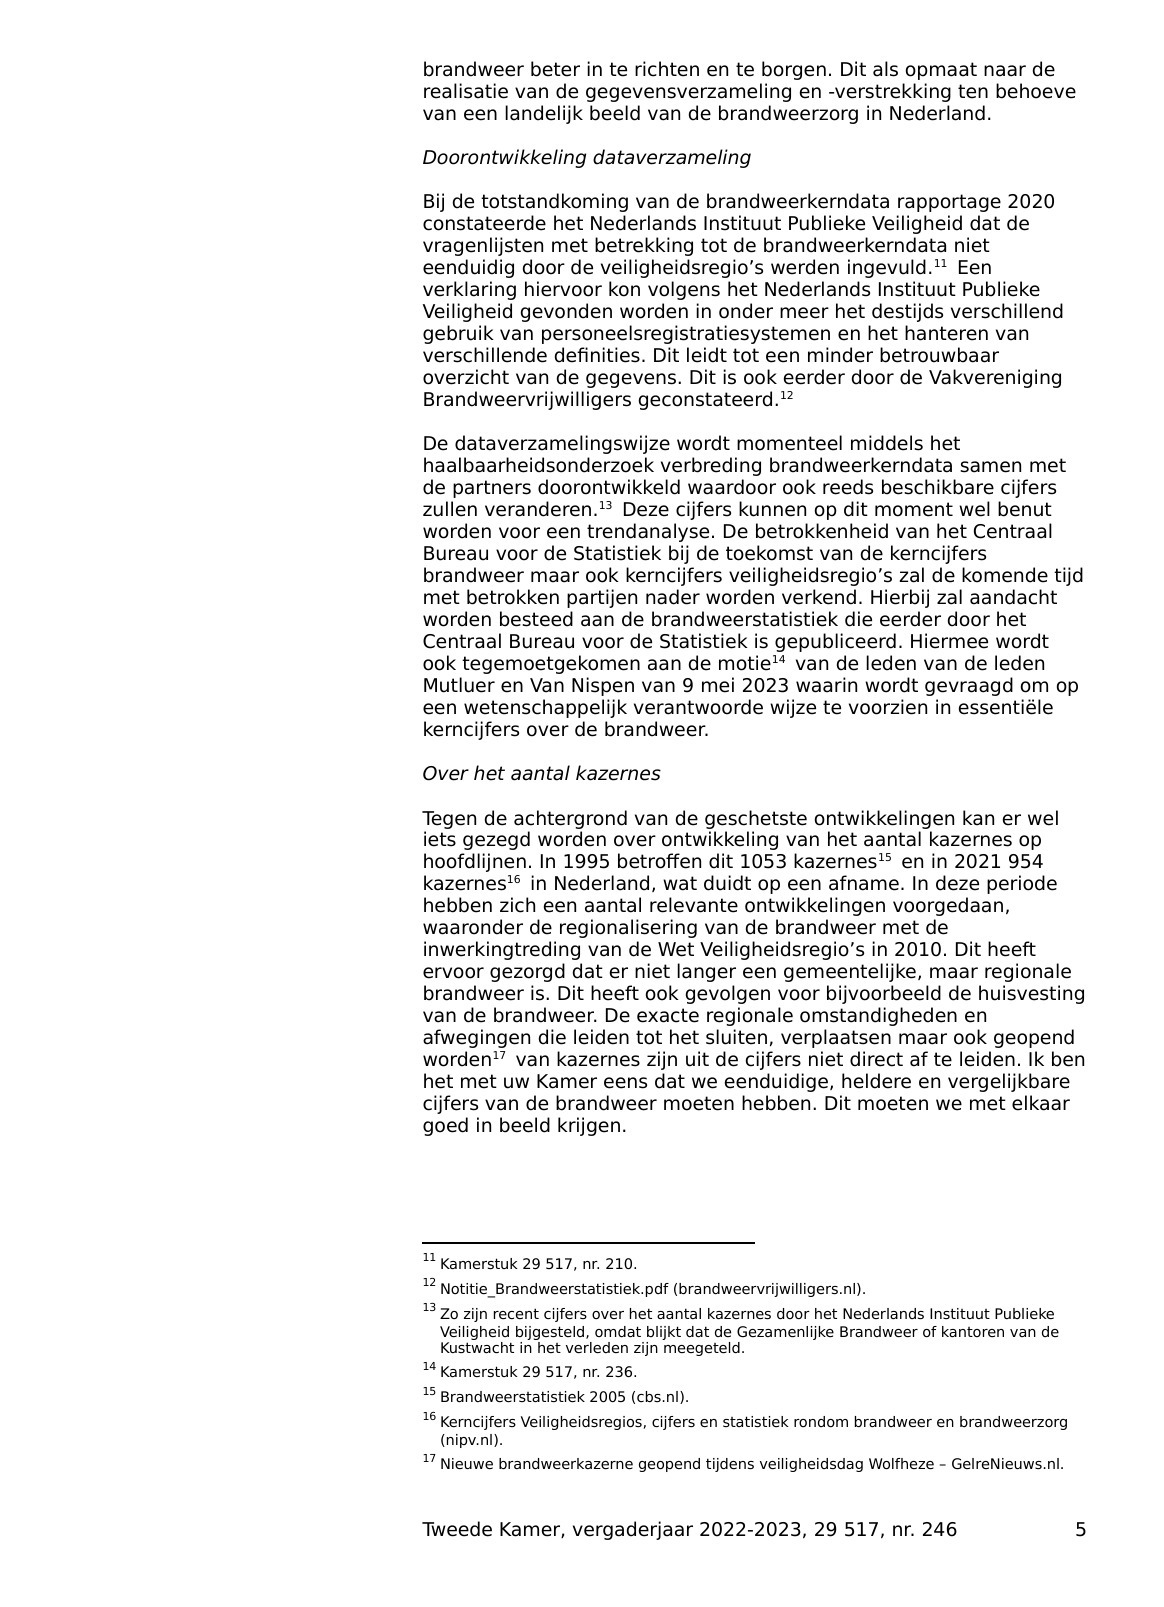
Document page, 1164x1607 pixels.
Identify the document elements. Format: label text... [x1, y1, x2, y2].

subtitle Over het aantal kazernes [422, 763, 1087, 785]
text Zo zijn recent cijfers over het aantal kazernes door het Nederlands Instituut Publieke Veiligheid bijgesteld, omdat blijkt dat de Gezamenlijke Brandweer of kantoren van de Kustwacht in het verleden zijn meegeteld. [422, 1302, 1087, 1357]
text De dataverzamelingswijze wordt momenteel middels het haalbaarheidsonderzoek verbreding brandweerkerndata samen met de partners doorontwikkeld waardoor ook reeds beschikbare cijfers zullen veranderen. Deze cijfers kunnen op dit moment wel benut worden voor een trendanalyse. De betrokkenheid van het Centraal Bureau voor de Statistiek bij de toekomst van de kerncijfers brandweer maar ook kerncijfers veiligheidsregio’s zal de komende tijd met betrokken partijen nader worden verkend. Hierbij zal aandacht worden besteed aan de brandweerstatistiek die eerder door het Centraal Bureau voor de Statistiek is gepubliceerd. Hiermee wordt ook tegemoetgekomen aan de motie van de leden van de leden Mutluer en Van Nispen van 9 mei 2023 waarin wordt gevraagd om op een wetenschappelijk verantwoorde wijze te voorzien in essentiële kerncijfers over de brandweer. [422, 433, 1087, 741]
text brandweer beter in te richten en te borgen. Dit als opmaat naar de realisatie van de gegevensverzameling en -verstrekking ten behoeve van een landelijk beeld van de brandweerzorg in Nederland. [422, 59, 1087, 125]
subtitle Doorontwikkeling dataverzameling [422, 147, 1087, 169]
text Kamerstuk 29 517, nr. 210. [422, 1252, 1087, 1274]
text Kamerstuk 29 517, nr. 236. [422, 1360, 1087, 1382]
text Brandweerstatistiek 2005 (cbs.nl). [422, 1385, 1087, 1407]
text Notitie_Brandweerstatistiek.pdf (brandweervrijwilligers.nl). [422, 1277, 1087, 1299]
text Nieuwe brandweerkazerne geopend tijdens veiligheidsdag Wolfheze – GelreNieuws.nl. [422, 1452, 1087, 1474]
text Bij de totstandkoming van de brandweerkerndata rapportage 2020 constateerde het Nederlands Instituut Publieke Veiligheid dat de vragenlijsten met betrekking tot de brandweerkerndata niet eenduidig door de veiligheidsregio’s werden ingevuld. Een verklaring hiervoor kon volgens het Nederlands Instituut Publieke Veiligheid gevonden worden in onder meer het destijds verschillend gebruik van personeelsregistratiesystemen en het hanteren van verschillende definities. Dit leidt tot een minder betrouwbaar overzicht van de gegevens. Dit is ook eerder door de Vakvereniging Brandweervrijwilligers geconstateerd. [422, 191, 1087, 411]
text Tegen de achtergrond van de geschetste ontwikkelingen kan er wel iets gezegd worden over ontwikkeling van het aantal kazernes op hoofdlijnen. In 1995 betroffen dit 1053 kazernes en in 2021 954 kazernes in Nederland, wat duidt op een afname. In deze periode hebben zich een aantal relevante ontwikkelingen voorgedaan, waaronder de regionalisering van de brandweer met de inwerkingtreding van de Wet Veiligheidsregio’s in 2010. Dit heeft ervoor gezorgd dat er niet langer een gemeentelijke, maar regionale brandweer is. Dit heeft ook gevolgen voor bijvoorbeeld de huisvesting van de brandweer. De exacte regionale omstandigheden en afwegingen die leiden tot het sluiten, verplaatsen maar ook geopend worden van kazernes zijn uit de cijfers niet direct af te leiden. Ik ben het met uw Kamer eens dat we eenduidige, heldere en vergelijkbare cijfers van de brandweer moeten hebben. Dit moeten we met elkaar goed in beeld krijgen. [422, 807, 1087, 1137]
text Kerncijfers Veiligheidsregios, cijfers en statistiek rondom brandweer en brandweerzorg (nipv.nl). [422, 1410, 1087, 1449]
